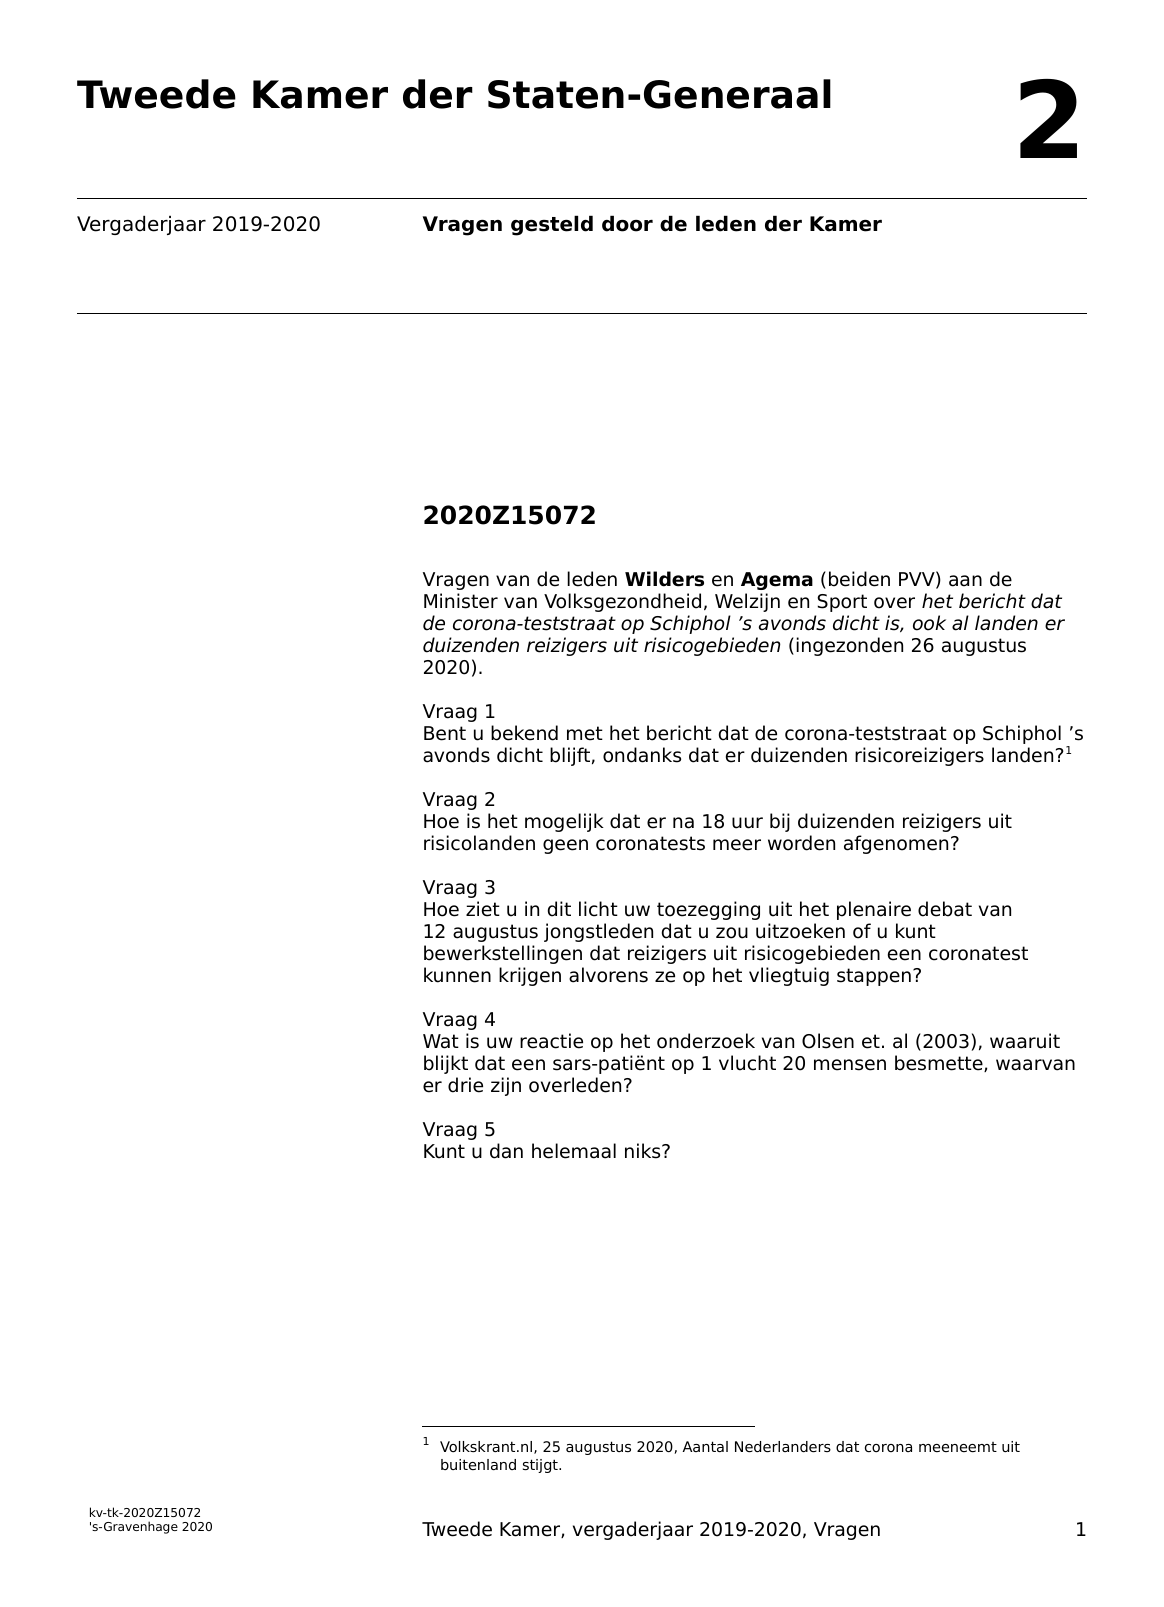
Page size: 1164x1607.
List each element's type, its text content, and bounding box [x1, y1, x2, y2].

text 's-Gravenhage 2020 [88, 1520, 323, 1534]
table_cell Vergaderjaar 2019-2020 [77, 199, 422, 313]
text Hoe ziet u in dit licht uw toezegging uit het plenaire debat van 12 augustus jongstleden dat u zou uitzoeken of u kunt bewerkstellingen dat reizigers uit risicogebieden een coronatest kunnen krijgen alvorens ze op het vliegtuig stappen? [422, 899, 1087, 987]
table_cell Vragen gesteld door de leden der Kamer [422, 199, 1087, 313]
text Kunt u dan helemaal niks? [422, 1141, 1087, 1163]
text Wat is uw reactie op het onderzoek van Olsen et. al (2003), waaruit blijkt dat een sars-patiënt op 1 vlucht 20 mensen besmette, waarvan er drie zijn overleden? [422, 1031, 1087, 1097]
text Vraag 1 [422, 701, 1087, 723]
text Vraag 3 [422, 877, 1087, 899]
text Bent u bekend met het bericht dat de corona-teststraat op Schiphol ’s avonds dicht blijft, ondanks dat er duizenden risicoreizigers landen? [422, 723, 1087, 767]
text Vraag 2 [422, 789, 1087, 811]
text kv-tk-2020Z15072 [88, 1506, 323, 1520]
text Vragen van de leden Wilders en Agema (beiden PVV) aan de Minister van Volksgezondheid, Welzijn en Sport over het bericht dat de corona-teststraat op Schiphol ’s avonds dicht is, ook al landen er duizenden reizigers uit risicogebieden (ingezonden 26 augustus 2020). [422, 569, 1087, 679]
text Hoe is het mogelijk dat er na 18 uur bij duizenden reizigers uit risicolanden geen coronatests meer worden afgenomen? [422, 811, 1087, 855]
text 2020Z15072 [422, 501, 1087, 531]
text Volkskrant.nl, 25 augustus 2020, Aantal Nederlanders dat corona meeneemt uit buitenland stijgt. [422, 1435, 1087, 1474]
text Vraag 5 [422, 1119, 1087, 1141]
table_header 2 [886, 59, 1087, 198]
text Vraag 4 [422, 1009, 1087, 1031]
table_header Tweede Kamer der Staten-Generaal [77, 59, 886, 198]
